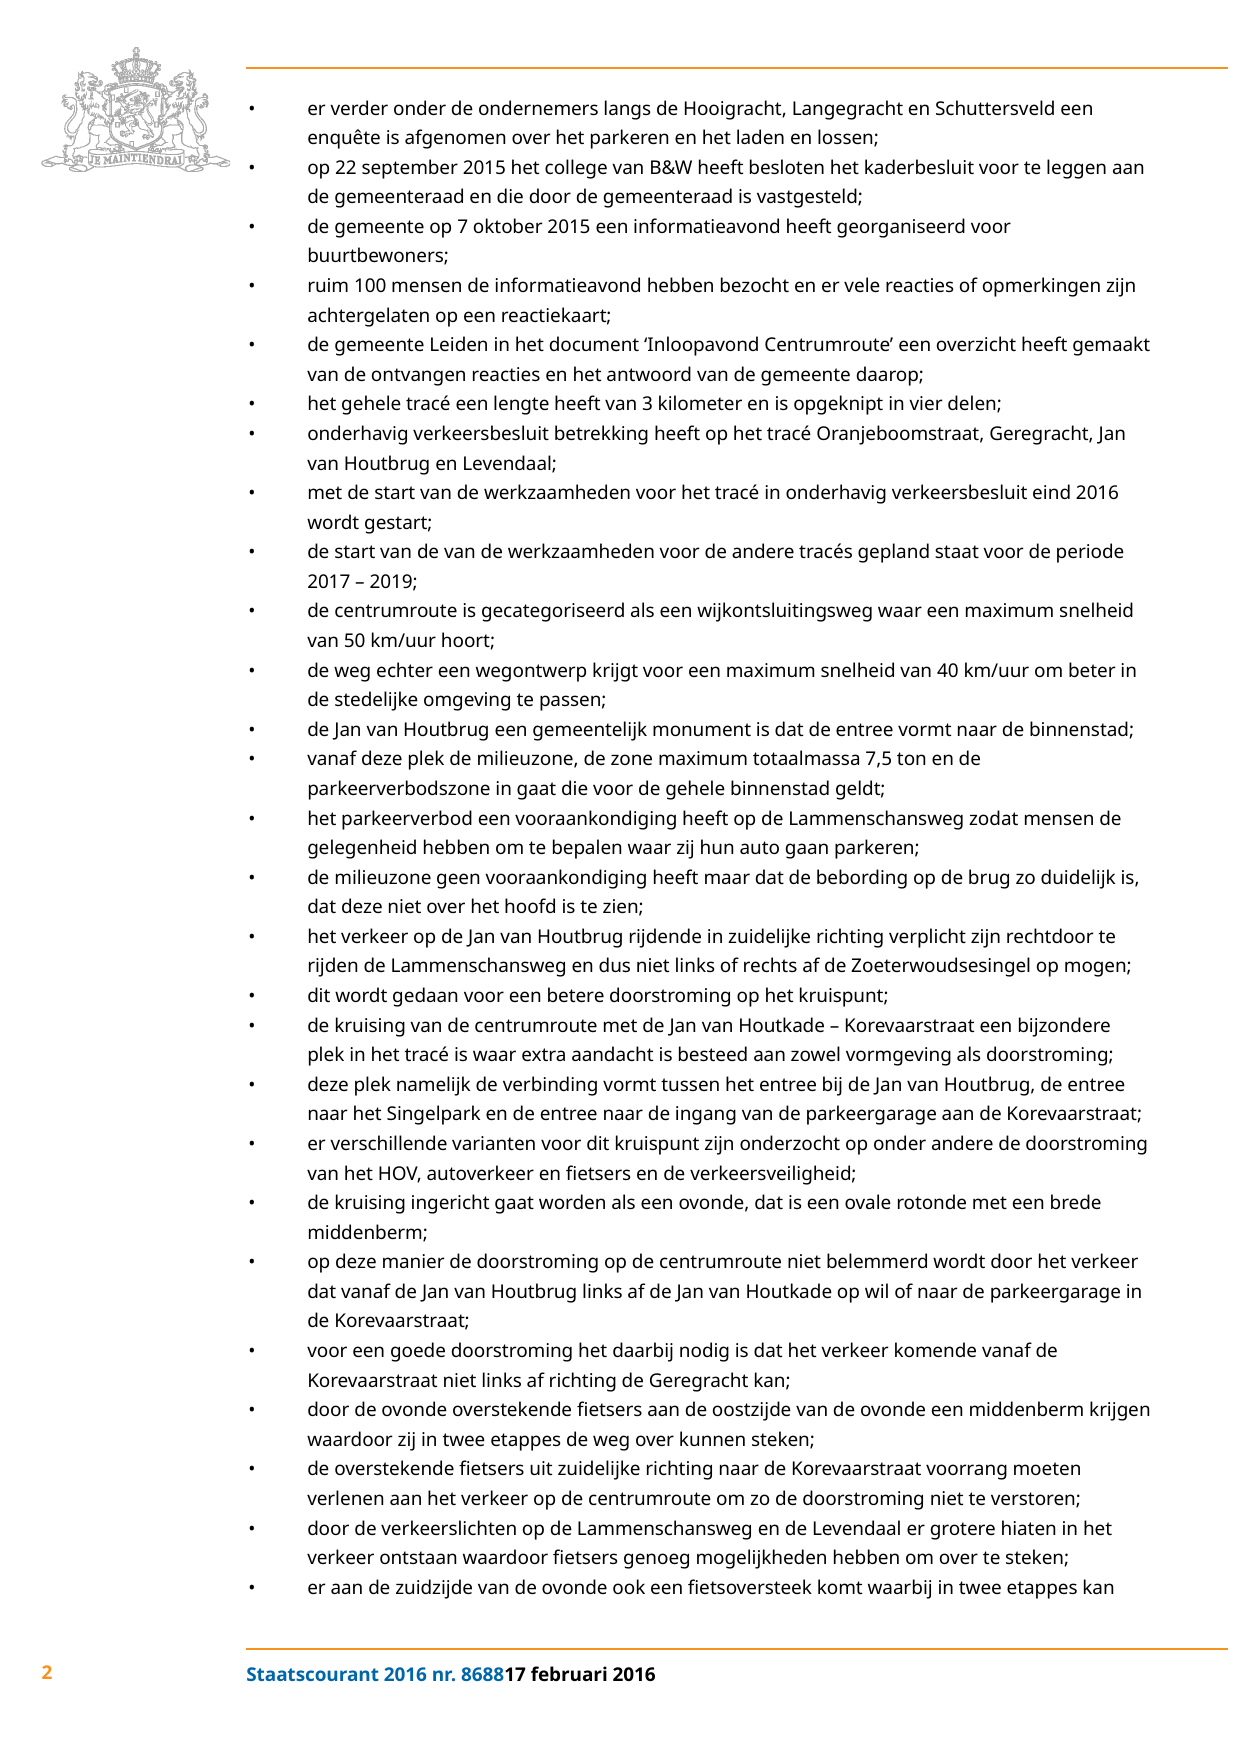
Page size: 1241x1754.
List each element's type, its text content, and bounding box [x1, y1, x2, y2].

list door de ovonde overstekende fietsers aan de oostzijde van de ovonde een middenberm krijgen waardoor zij in twee etappes de weg over kunnen steken; [248, 1396, 1152, 1452]
list de gemeente op 7 oktober 2015 een informatieavond heeft georganiseerd voor buurtbewoners; [248, 213, 1152, 268]
list dit wordt gedaan voor een betere doorstroming op het kruispunt; [248, 982, 1152, 1008]
list het parkeerverbod een vooraankondiging heeft op de Lammenschansweg zodat mensen de gelegenheid hebben om te bepalen waar zij hun auto gaan parkeren; [248, 805, 1152, 860]
list ruim 100 mensen de informatieavond hebben bezocht en er vele reacties of opmerkingen zijn achtergelaten op een reactiekaart; [248, 272, 1152, 328]
list de kruising van de centrumroute met de Jan van Houtkade – Korevaarstraat een bijzondere plek in het tracé is waar extra aandacht is besteed aan zowel vormgeving als doorstroming; [248, 1012, 1152, 1067]
list het gehele tracé een lengte heeft van 3 kilometer en is opgeknipt in vier delen; [248, 391, 1152, 416]
list op 22 september 2015 het college van B&W heeft besloten het kaderbesluit voor te leggen aan de gemeenteraad en die door de gemeenteraad is vastgesteld; [248, 154, 1152, 209]
list onderhavig verkeersbesluit betrekking heeft op het tracé Oranjeboomstraat, Geregracht, Jan van Houtbrug en Levendaal; [248, 420, 1152, 476]
list met de start van de werkzaamheden voor het tracé in onderhavig verkeersbesluit eind 2016 wordt gestart; [248, 479, 1152, 535]
list de start van de van de werkzaamheden voor de andere tracés gepland staat voor de periode 2017 – 2019; [248, 538, 1152, 594]
list er verschillende varianten voor dit kruispunt zijn onderzocht op onder andere de doorstroming van het HOV, autoverkeer en fietsers en de verkeersveiligheid; [248, 1130, 1152, 1186]
list vanaf deze plek de milieuzone, de zone maximum totaalmassa 7,5 ton en de parkeerverbodszone in gaat die voor de gehele binnenstad geldt; [248, 746, 1152, 801]
list het verkeer op de Jan van Houtbrug rijdende in zuidelijke richting verplicht zijn rechtdoor te rijden de Lammenschansweg en dus niet links of rechts af de Zoeterwoudsesingel op mogen; [248, 923, 1152, 978]
list de gemeente Leiden in het document ‘Inloopavond Centrumroute’ een overzicht heeft gemaakt van de ontvangen reacties en het antwoord van de gemeente daarop; [248, 331, 1152, 387]
list de overstekende fietsers uit zuidelijke richting naar de Korevaarstraat voorrang moeten verlenen aan het verkeer op de centrumroute om zo de doorstroming niet te verstoren; [248, 1456, 1152, 1511]
list de weg echter een wegontwerp krijgt voor een maximum snelheid van 40 km/uur om beter in de stedelijke omgeving te passen; [248, 657, 1152, 712]
list op deze manier de doorstroming op de centrumroute niet belemmerd wordt door het verkeer dat vanaf de Jan van Houtbrug links af de Jan van Houtkade op wil of naar de parkeergarage in de Korevaarstraat; [248, 1248, 1152, 1333]
list door de verkeerslichten op de Lammenschansweg en de Levendaal er grotere hiaten in het verkeer ontstaan waardoor fietsers genoeg mogelijkheden hebben om over te steken; [248, 1515, 1152, 1570]
list er aan de zuidzijde van de ovonde ook een fietsoversteek komt waarbij in twee etappes kan [248, 1574, 1152, 1600]
picture [41, 47, 231, 172]
list er verder onder de ondernemers langs de Hooigracht, Langegracht en Schuttersveld een enquête is afgenomen over het parkeren en het laden en lossen; [248, 95, 1152, 150]
list de centrumroute is gecategoriseerd als een wijkontsluitingsweg waar een maximum snelheid van 50 km/uur hoort; [248, 598, 1152, 653]
list de kruising ingericht gaat worden als een ovonde, dat is een ovale rotonde met een brede middenberm; [248, 1189, 1152, 1245]
list deze plek namelijk de verbinding vormt tussen het entree bij de Jan van Houtbrug, de entree naar het Singelpark en de entree naar de ingang van de parkeergarage aan de Korevaarstraat; [248, 1071, 1152, 1126]
list voor een goede doorstroming het daarbij nodig is dat het verkeer komende vanaf de Korevaarstraat niet links af richting de Geregracht kan; [248, 1337, 1152, 1393]
list de milieuzone geen vooraankondiging heeft maar dat de bebording op de brug zo duidelijk is, dat deze niet over het hoofd is te zien; [248, 864, 1152, 919]
list de Jan van Houtbrug een gemeentelijk monument is dat de entree vormt naar de binnenstad; [248, 716, 1152, 742]
